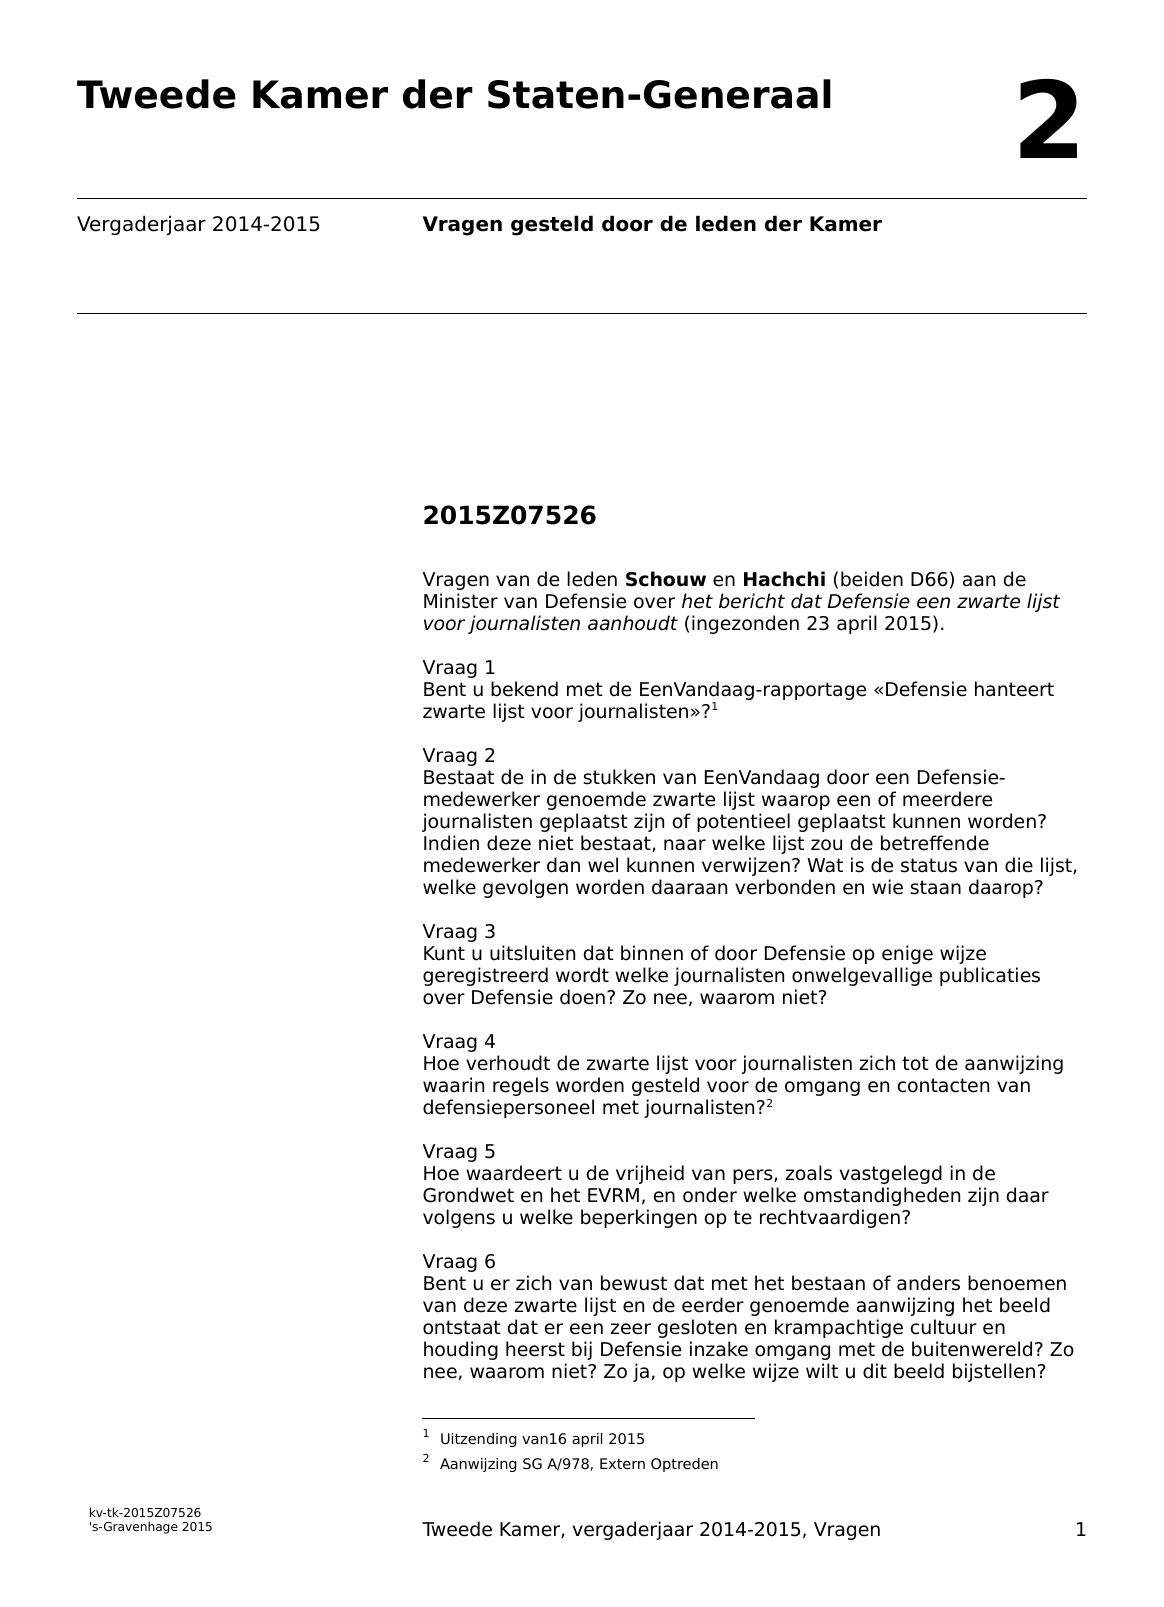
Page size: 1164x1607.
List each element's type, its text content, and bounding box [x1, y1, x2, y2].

text Vraag 2 [422, 745, 1087, 767]
text Bent u bekend met de EenVandaag-rapportage «Defensie hanteert zwarte lijst voor journalisten»? [422, 679, 1087, 723]
table_header Tweede Kamer der Staten-Generaal [77, 59, 886, 198]
text Kunt u uitsluiten dat binnen of door Defensie op enige wijze geregistreerd wordt welke journalisten onwelgevallige publicaties over Defensie doen? Zo nee, waarom niet? [422, 943, 1087, 1009]
text 2015Z07526 [422, 501, 1087, 531]
text Uitzending van16 april 2015 [422, 1427, 1087, 1449]
table_cell Vergaderjaar 2014-2015 [77, 199, 422, 313]
text kv-tk-2015Z07526 [88, 1506, 323, 1520]
text 's-Gravenhage 2015 [88, 1520, 323, 1534]
text Aanwijzing SG A/978, Extern Optreden [422, 1452, 1087, 1474]
table_cell Vragen gesteld door de leden der Kamer [422, 199, 1087, 313]
table_header 2 [886, 59, 1087, 198]
text Vraag 5 [422, 1141, 1087, 1163]
text Bent u er zich van bewust dat met het bestaan of anders benoemen van deze zwarte lijst en de eerder genoemde aanwijzing het beeld ontstaat dat er een zeer gesloten en krampachtige cultuur en houding heerst bij Defensie inzake omgang met de buitenwereld? Zo nee, waarom niet? Zo ja, op welke wijze wilt u dit beeld bijstellen? [422, 1273, 1087, 1383]
text Vraag 3 [422, 921, 1087, 943]
text Hoe verhoudt de zwarte lijst voor journalisten zich tot de aanwijzing waarin regels worden gesteld voor de omgang en contacten van defensiepersoneel met journalisten? [422, 1053, 1087, 1119]
text Vragen van de leden Schouw en Hachchi (beiden D66) aan de Minister van Defensie over het bericht dat Defensie een zwarte lijst voor journalisten aanhoudt (ingezonden 23 april 2015). [422, 569, 1087, 635]
text Vraag 4 [422, 1031, 1087, 1053]
text Bestaat de in de stukken van EenVandaag door een Defensie-medewerker genoemde zwarte lijst waarop een of meerdere journalisten geplaatst zijn of potentieel geplaatst kunnen worden? Indien deze niet bestaat, naar welke lijst zou de betreffende medewerker dan wel kunnen verwijzen? Wat is de status van die lijst, welke gevolgen worden daaraan verbonden en wie staan daarop? [422, 767, 1087, 899]
text Hoe waardeert u de vrijheid van pers, zoals vastgelegd in de Grondwet en het EVRM, en onder welke omstandigheden zijn daar volgens u welke beperkingen op te rechtvaardigen? [422, 1163, 1087, 1229]
text Vraag 1 [422, 657, 1087, 679]
text Vraag 6 [422, 1251, 1087, 1273]
